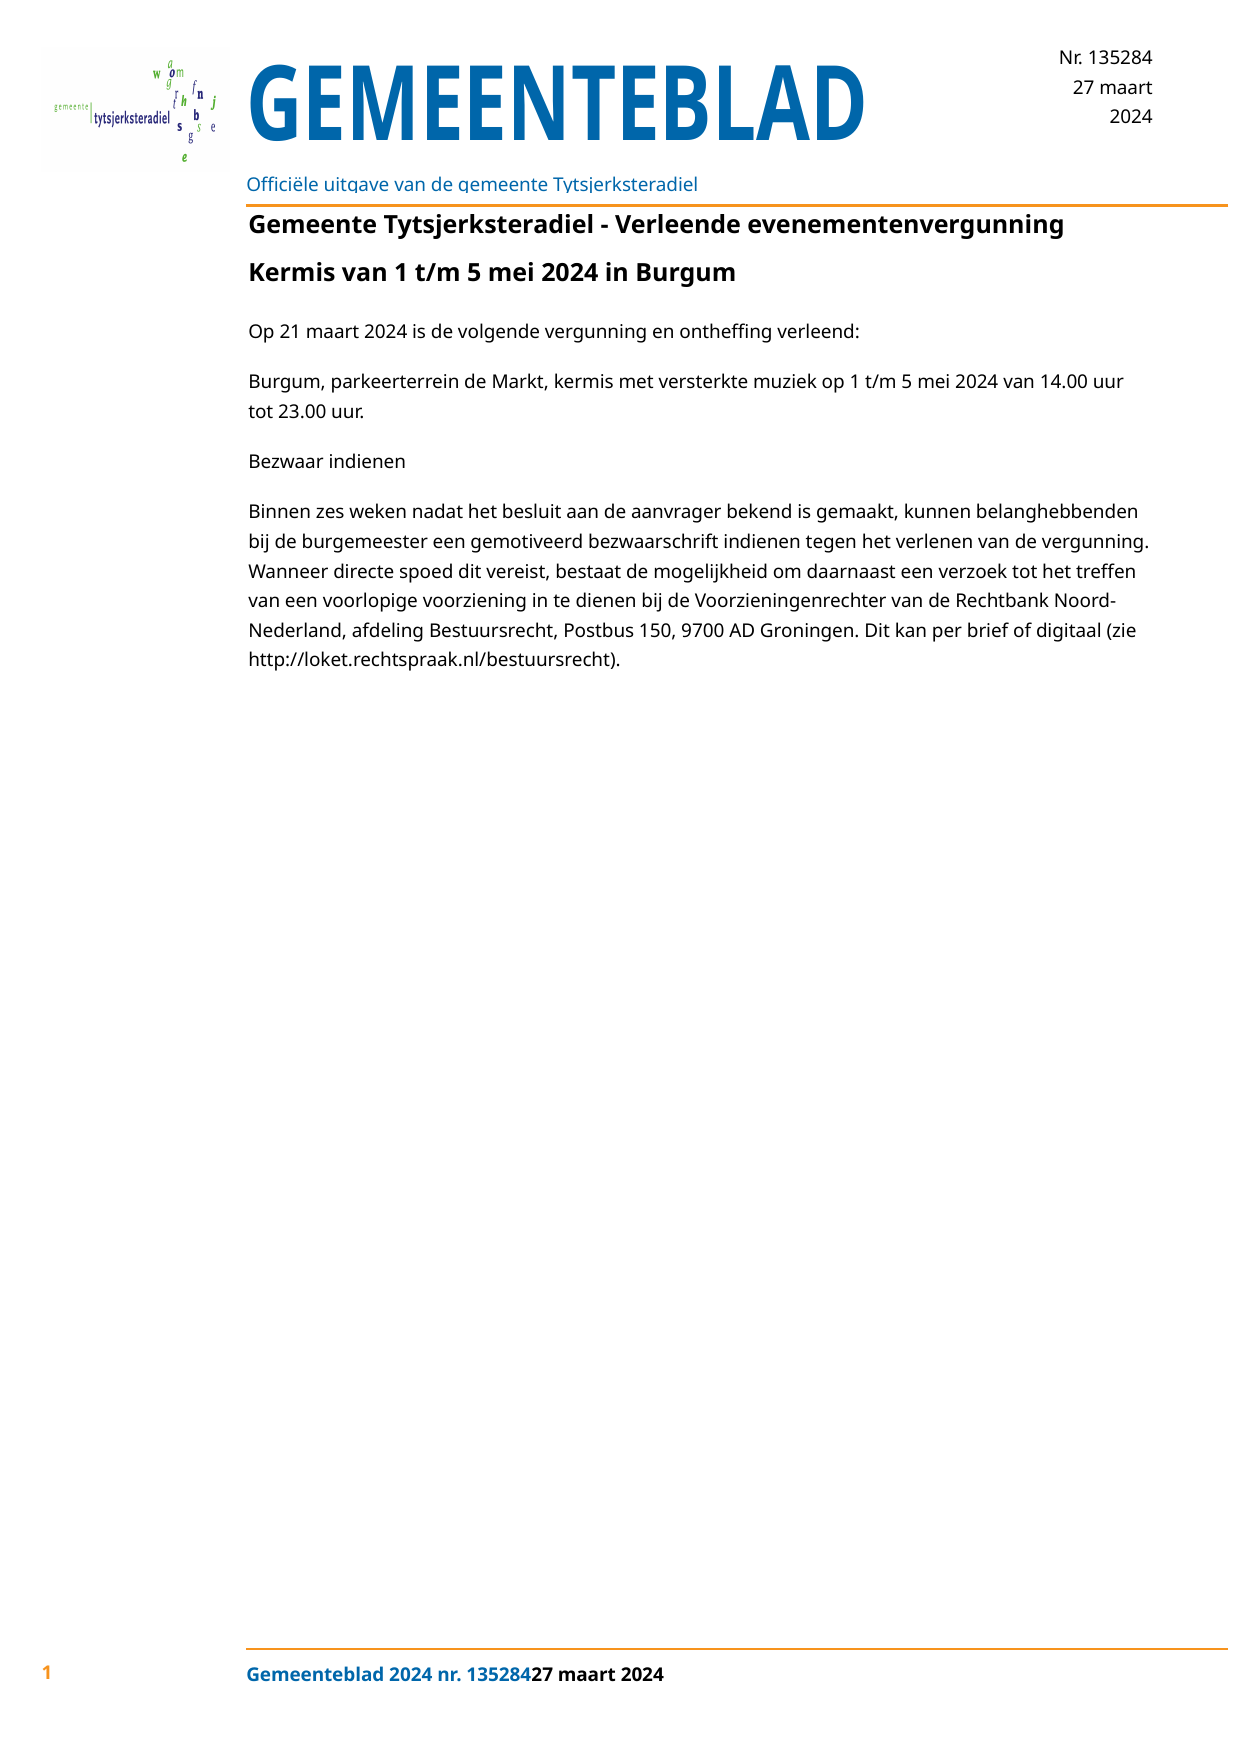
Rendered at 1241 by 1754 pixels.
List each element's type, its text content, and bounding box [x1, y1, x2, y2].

text Op 21 maart 2024 is de volgende vergunning en ontheffing verleend: [248, 318, 1152, 344]
text Gemeente Tytsjerksteradiel - Verleende evenementenvergunning Kermis van 1 t/m 5 mei 2024 in Burgum [248, 207, 1152, 288]
text Bezwaar indienen [248, 448, 1152, 474]
text Burgum, parkeerterrein de Markt, kermis met versterkte muziek op 1 t/m 5 mei 2024 van 14.00 uur tot 23.00 uur. [248, 368, 1152, 424]
picture [41, 47, 231, 172]
text Binnen zes weken nadat het besluit aan de aanvrager bekend is gemaakt, kunnen belanghebbenden bij de burgemeester een gemotiveerd bezwaarschrift indienen tegen het verlenen van de vergunning. Wanneer directe spoed dit vereist, bestaat de mogelijkheid om daarnaast een verzoek tot het treffen van een voorlopige voorziening in te dienen bij de Voorzieningenrechter van de Rechtbank Noord-Nederland, afdeling Bestuursrecht, Postbus 150, 9700 AD Groningen. Dit kan per brief of digitaal (zie http://loket.rechtspraak.nl/bestuursrecht). [248, 499, 1152, 672]
